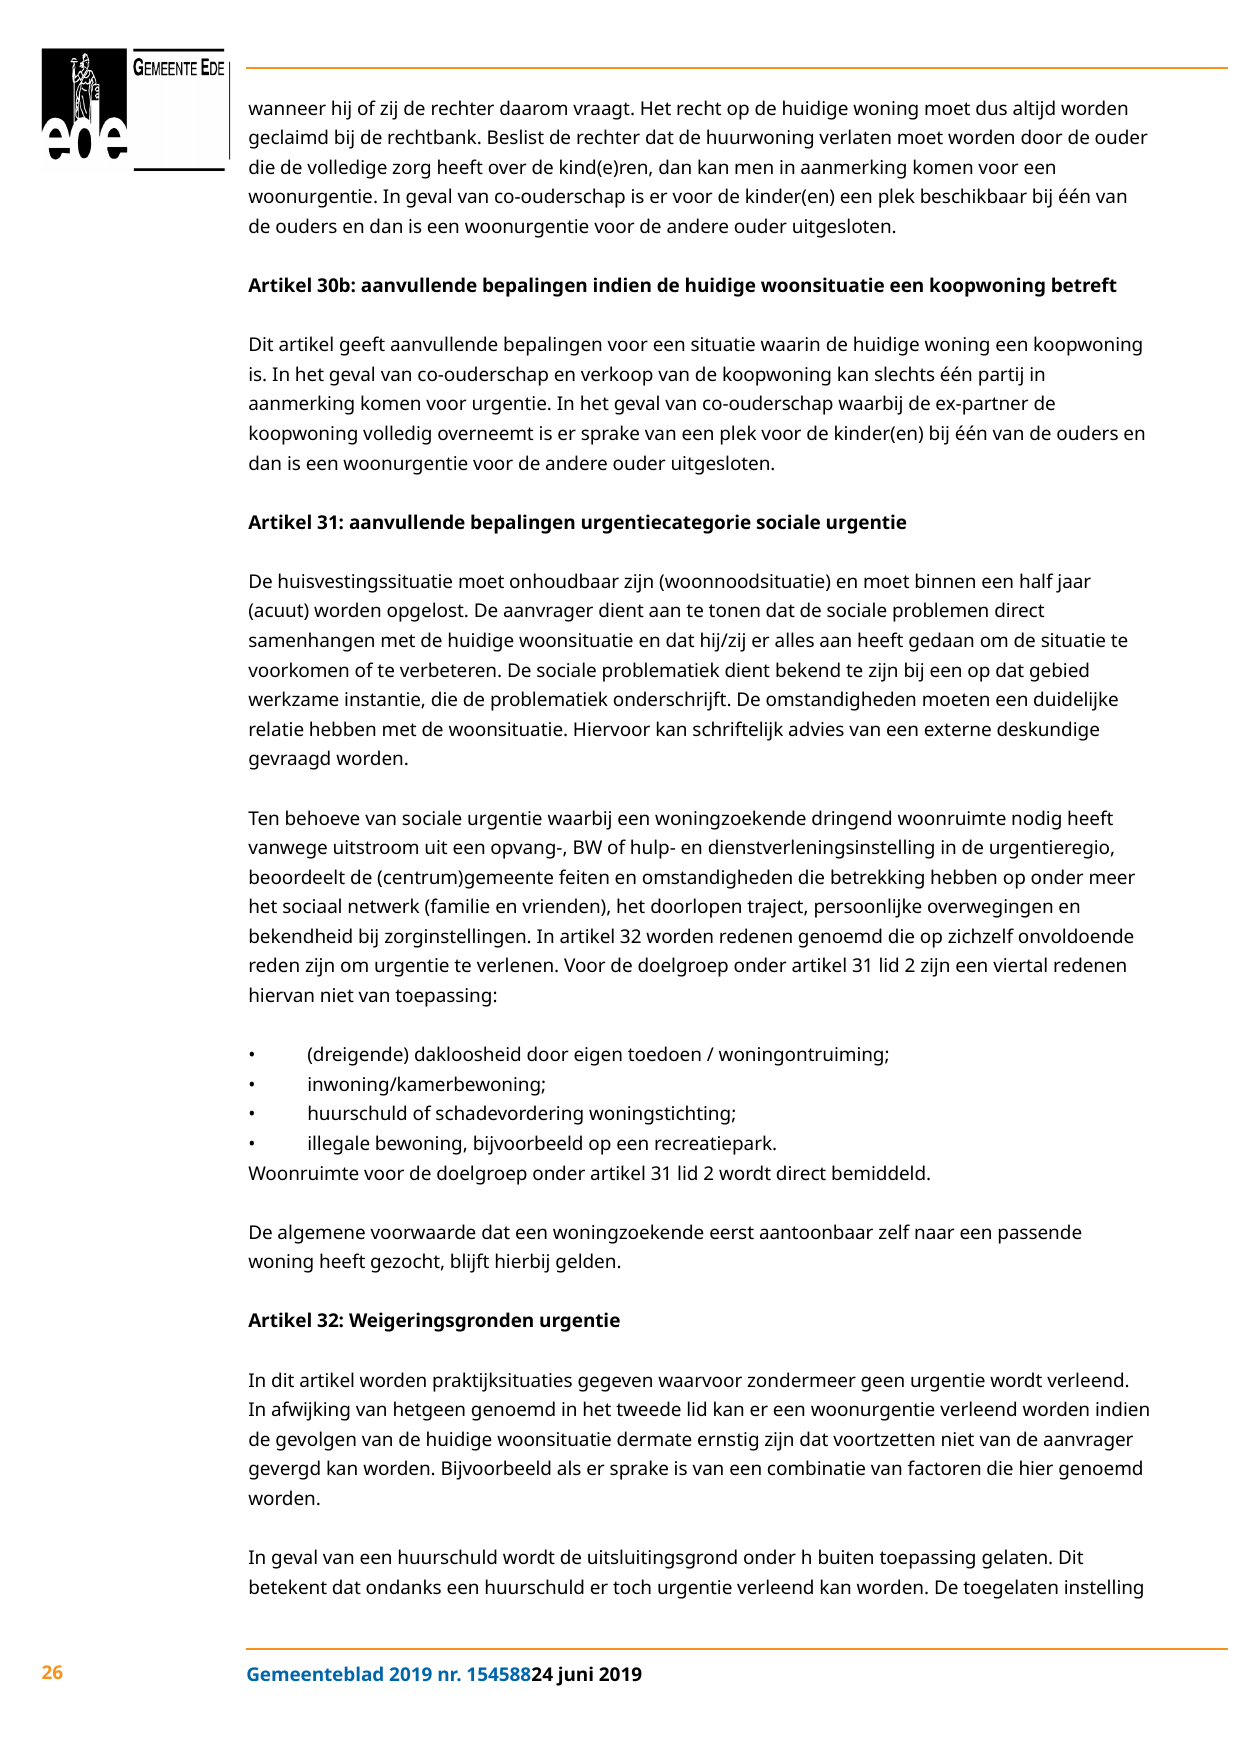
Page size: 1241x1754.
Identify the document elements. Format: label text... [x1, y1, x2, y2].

text Artikel 32: Weigeringsgronden urgentie [248, 1308, 1152, 1333]
list inwoning/kamerbewoning; [248, 1071, 1152, 1097]
text De algemene voorwaarde dat een woningzoekende eerst aantoonbaar zelf naar een passende woning heeft gezocht, blijft hierbij gelden. [248, 1219, 1152, 1274]
text Ten behoeve van sociale urgentie waarbij een woningzoekende dringend woonruimte nodig heeft vanwege uitstroom uit een opvang-, BW of hulp- en dienstverleningsinstelling in de urgentieregio, beoordeelt de (centrum)gemeente feiten en omstandigheden die betrekking hebben op onder meer het sociaal netwerk (familie en vrienden), het doorlopen traject, persoonlijke overwegingen en bekendheid bij zorginstellingen. In artikel 32 worden redenen genoemd die op zichzelf onvoldoende reden zijn om urgentie te verlenen. Voor de doelgroep onder artikel 31 lid 2 zijn een viertal redenen hiervan niet van toepassing: [248, 805, 1152, 1008]
text wanneer hij of zij de rechter daarom vraagt. Het recht op de huidige woning moet dus altijd worden geclaimd bij de rechtbank. Beslist de rechter dat de huurwoning verlaten moet worden door de ouder die de volledige zorg heeft over de kind(e)ren, dan kan men in aanmerking komen voor een woonurgentie. In geval van co-ouderschap is er voor de kinder(en) een plek beschikbaar bij één van de ouders en dan is een woonurgentie voor de andere ouder uitgesloten. [248, 95, 1152, 239]
list (dreigende) dakloosheid door eigen toedoen / woningontruiming; [248, 1041, 1152, 1067]
text Artikel 31: aanvullende bepalingen urgentiecategorie sociale urgentie [248, 509, 1152, 535]
text In dit artikel worden praktijksituaties gegeven waarvoor zondermeer geen urgentie wordt verleend. In afwijking van hetgeen genoemd in het tweede lid kan er een woonurgentie verleend worden indien de gevolgen van de huidige woonsituatie dermate ernstig zijn dat voortzetten niet van de aanvrager gevergd kan worden. Bijvoorbeeld als er sprake is van een combinatie van factoren die hier genoemd worden. [248, 1367, 1152, 1511]
text Artikel 30b: aanvullende bepalingen indien de huidige woonsituatie een koopwoning betreft [248, 272, 1152, 298]
picture [41, 47, 231, 172]
text De huisvestingssituatie moet onhoudbaar zijn (woonnoodsituatie) en moet binnen een half jaar (acuut) worden opgelost. De aanvrager dient aan te tonen dat de sociale problemen direct samenhangen met de huidige woonsituatie en dat hij/zij er alles aan heeft gedaan om de situatie te voorkomen of te verbeteren. De sociale problematiek dient bekend te zijn bij een op dat gebied werkzame instantie, die de problematiek onderschrijft. De omstandigheden moeten een duidelijke relatie hebben met de woonsituatie. Hiervoor kan schriftelijk advies van een externe deskundige gevraagd worden. [248, 568, 1152, 771]
text In geval van een huurschuld wordt de uitsluitingsgrond onder h buiten toepassing gelaten. Dit betekent dat ondanks een huurschuld er toch urgentie verleend kan worden. De toegelaten instelling [248, 1544, 1152, 1600]
text Dit artikel geeft aanvullende bepalingen voor een situatie waarin de huidige woning een koopwoning is. In het geval van co-ouderschap en verkoop van de koopwoning kan slechts één partij in aanmerking komen voor urgentie. In het geval van co-ouderschap waarbij de ex-partner de koopwoning volledig overneemt is er sprake van een plek voor de kinder(en) bij één van de ouders en dan is een woonurgentie voor de andere ouder uitgesloten. [248, 331, 1152, 476]
list huurschuld of schadevordering woningstichting; [248, 1101, 1152, 1126]
list illegale bewoning, bijvoorbeeld op een recreatiepark. [248, 1130, 1152, 1156]
text Woonruimte voor de doelgroep onder artikel 31 lid 2 wordt direct bemiddeld. [248, 1160, 1152, 1186]
